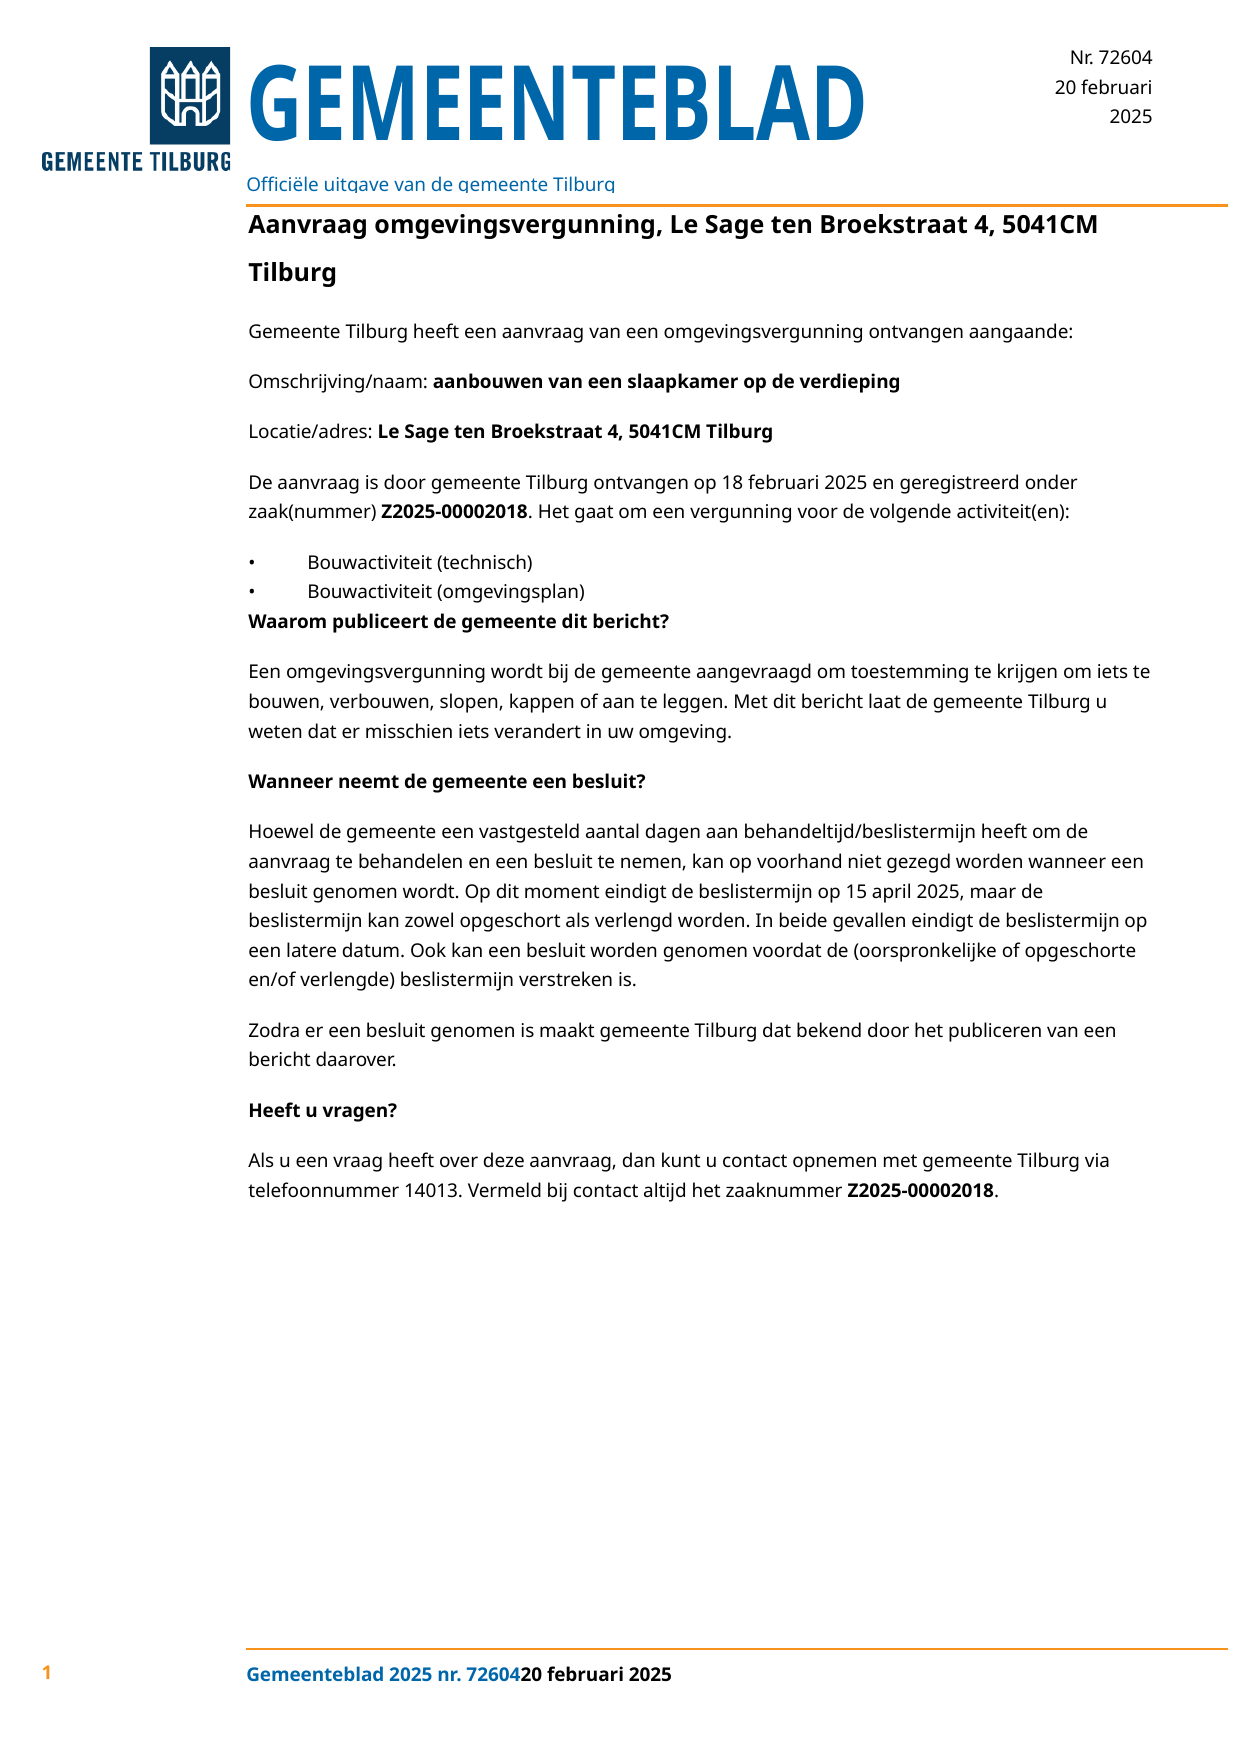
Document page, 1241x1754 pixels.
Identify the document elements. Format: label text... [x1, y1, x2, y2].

text Wanneer neemt de gemeente een besluit? [248, 768, 1152, 794]
text Als u een vraag heeft over deze aanvraag, dan kunt u contact opnemen met gemeente Tilburg via telefoonnummer 14013. Vermeld bij contact altijd het zaaknummer Z2025-00002018. [248, 1147, 1152, 1203]
text Heeft u vragen? [248, 1097, 1152, 1123]
text Zodra er een besluit genomen is maakt gemeente Tilburg dat bekend door het publiceren van een bericht daarover. [248, 1017, 1152, 1072]
text Aanvraag omgevingsvergunning, Le Sage ten Broekstraat 4, 5041CM Tilburg [248, 207, 1152, 288]
text Hoewel de gemeente een vastgesteld aantal dagen aan behandeltijd/beslistermijn heeft om de aanvraag te behandelen en een besluit te nemen, kan op voorhand niet gezegd worden wanneer een besluit genomen wordt. Op dit moment eindigt de beslistermijn op 15 april 2025, maar de beslistermijn kan zowel opgeschort als verlengd worden. In beide gevallen eindigt de beslistermijn op een latere datum. Ook kan een besluit worden genomen voordat de (oorspronkelijke of opgeschorte en/of verlengde) beslistermijn verstreken is. [248, 819, 1152, 992]
text Omschrijving/naam: aanbouwen van een slaapkamer op de verdieping [248, 368, 1152, 394]
text Locatie/adres: Le Sage ten Broekstraat 4, 5041CM Tilburg [248, 419, 1152, 444]
list Bouwactiviteit (omgevingsplan) [248, 579, 1152, 604]
text De aanvraag is door gemeente Tilburg ontvangen op 18 februari 2025 en geregistreerd onder zaak(nummer) Z2025-00002018. Het gaat om een vergunning voor de volgende activiteit(en): [248, 469, 1152, 524]
text Waarom publiceert de gemeente dit bericht? [248, 608, 1152, 634]
text Gemeente Tilburg heeft een aanvraag van een omgevingsvergunning ontvangen aangaande: [248, 318, 1152, 344]
list Bouwactiviteit (technisch) [248, 549, 1152, 575]
picture [41, 47, 231, 172]
text Een omgevingsvergunning wordt bij de gemeente aangevraagd om toestemming te krijgen om iets te bouwen, verbouwen, slopen, kappen of aan te leggen. Met dit bericht laat de gemeente Tilburg u weten dat er misschien iets verandert in uw omgeving. [248, 659, 1152, 744]
